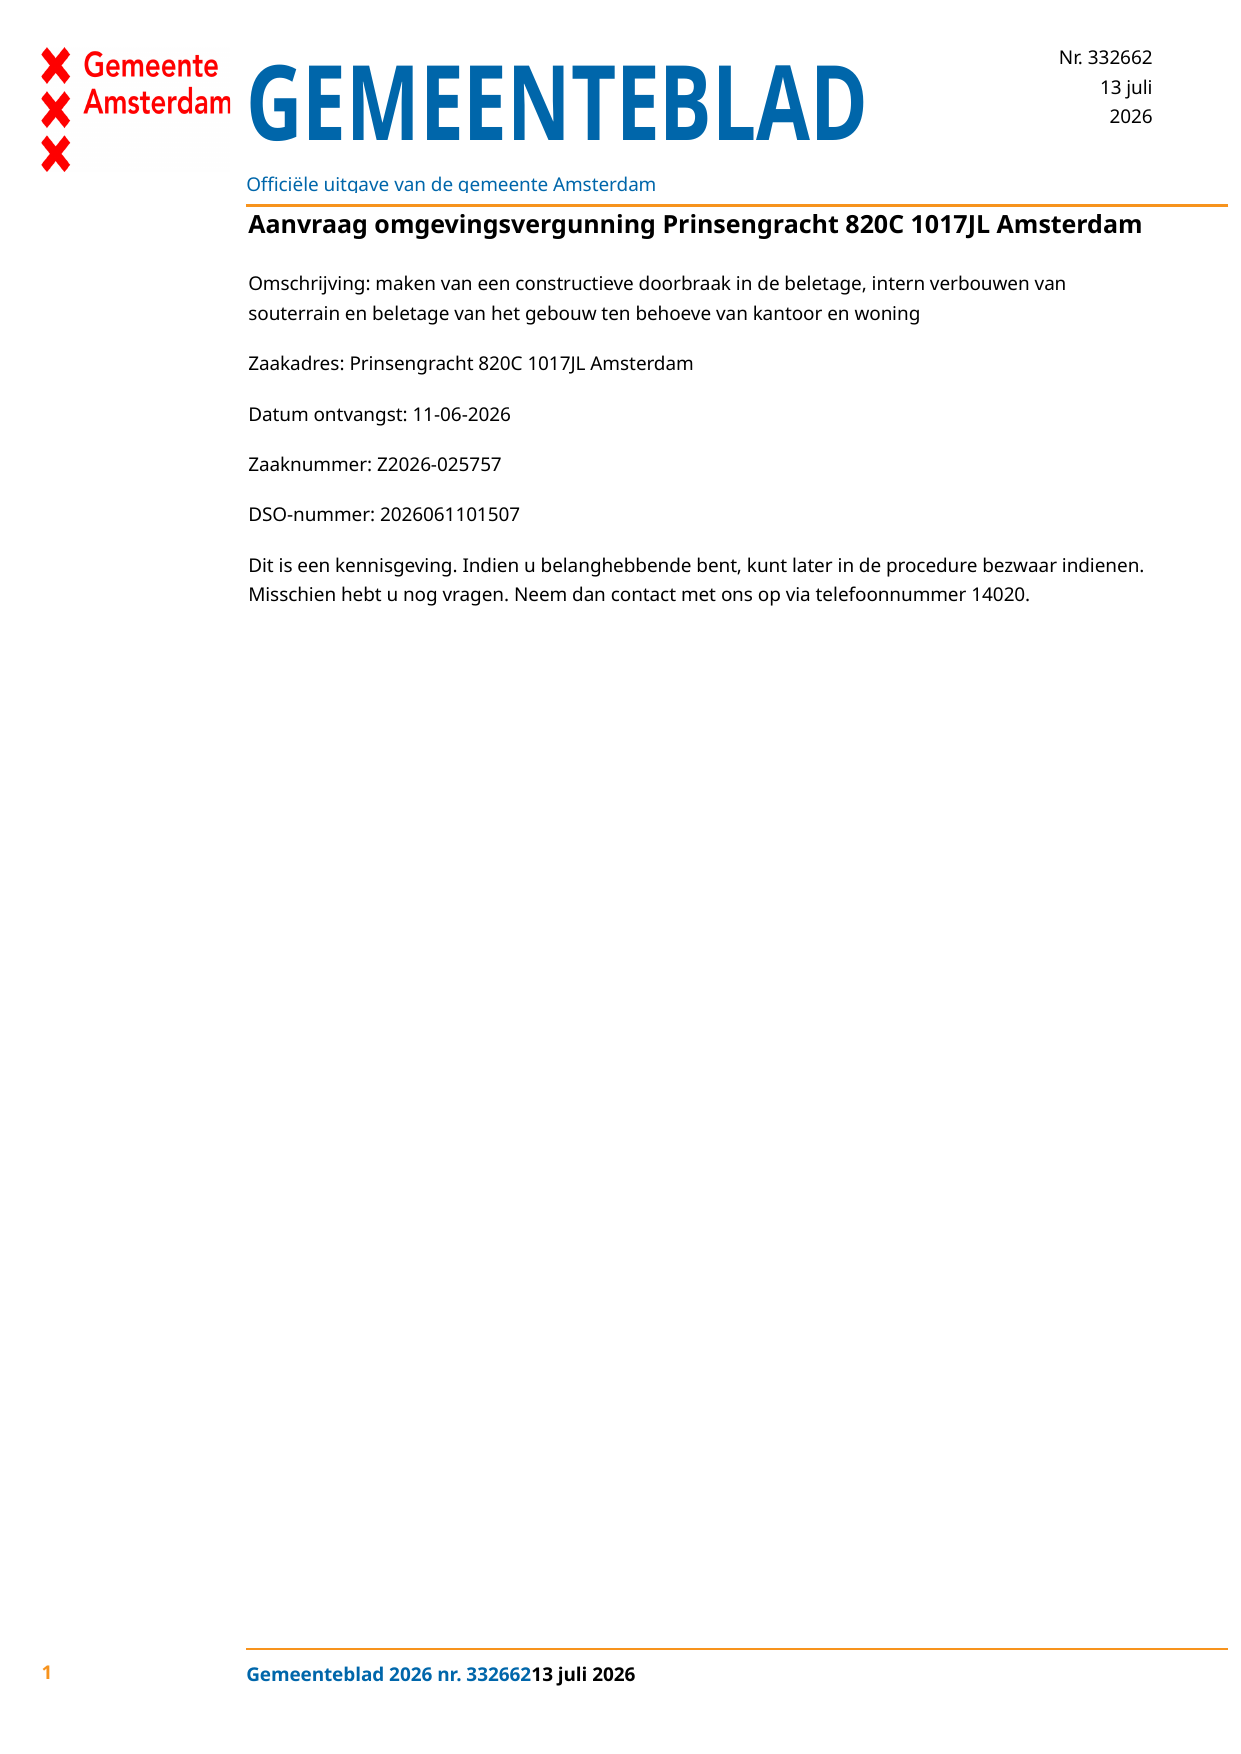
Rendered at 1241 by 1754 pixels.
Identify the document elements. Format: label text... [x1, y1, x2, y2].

text DSO-nummer: 2026061101507 [248, 502, 1152, 527]
text Zaakadres: Prinsengracht 820C 1017JL Amsterdam [248, 350, 1152, 376]
picture [41, 47, 231, 172]
text Aanvraag omgevingsvergunning Prinsengracht 820C 1017JL Amsterdam [248, 207, 1152, 241]
text Datum ontvangst: 11-06-2026 [248, 401, 1152, 426]
text Omschrijving: maken van een constructieve doorbraak in de beletage, intern verbouwen van souterrain en beletage van het gebouw ten behoeve van kantoor en woning [248, 270, 1152, 326]
text Dit is een kennisgeving. Indien u belanghebbende bent, kunt later in de procedure bezwaar indienen. Misschien hebt u nog vragen. Neem dan contact met ons op via telefoonnummer 14020. [248, 552, 1152, 607]
text Zaaknummer: Z2026-025757 [248, 451, 1152, 477]
